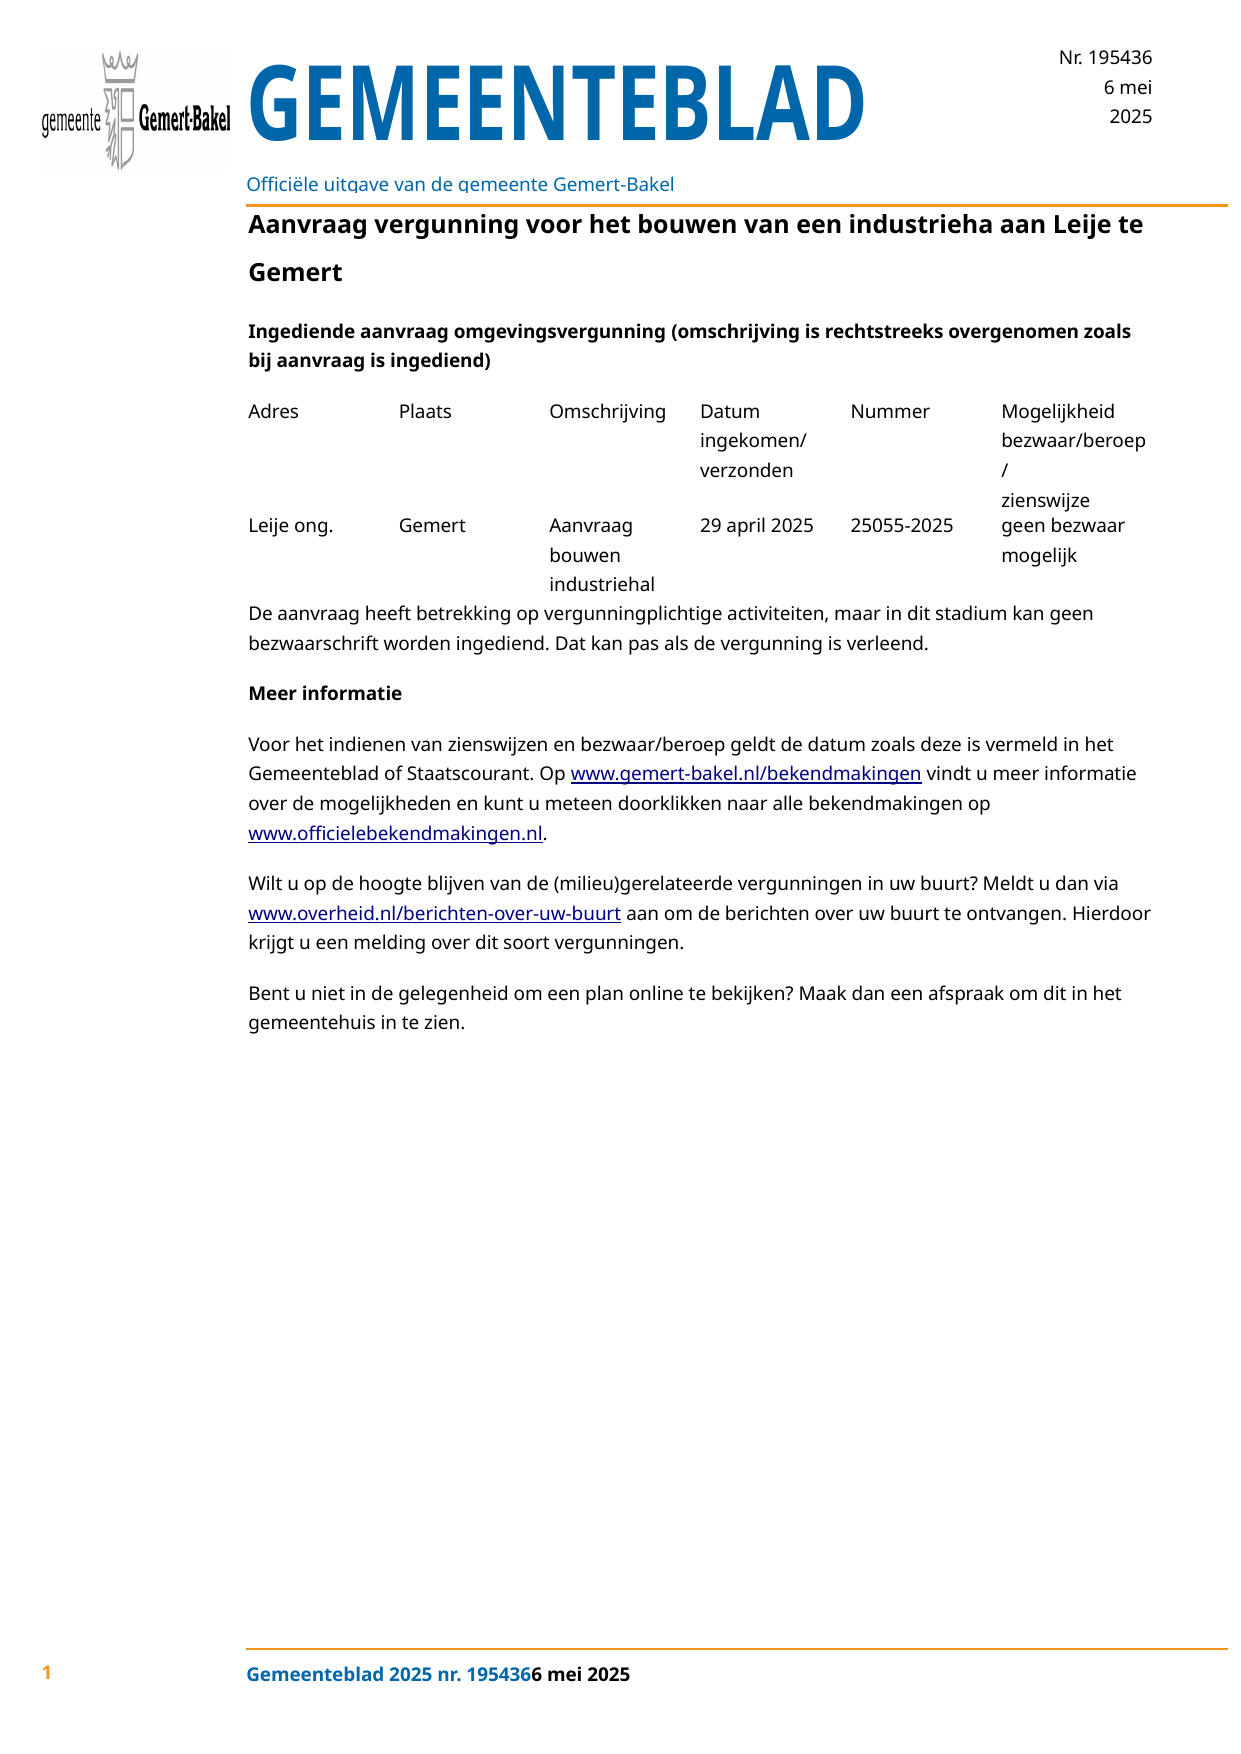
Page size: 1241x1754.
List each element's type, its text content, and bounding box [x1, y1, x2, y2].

table_header Omschrijving [549, 398, 700, 512]
table_header Nummer [850, 398, 1001, 512]
table_cell 29 april 2025 [700, 513, 850, 597]
table_header Datum ingekomen/ verzonden [700, 398, 850, 512]
text Aanvraag vergunning voor het bouwen van een industrieha aan Leije te Gemert [248, 207, 1152, 288]
text De aanvraag heeft betrekking op vergunningplichtige activiteiten, maar in dit stadium kan geen bezwaarschrift worden ingediend. Dat kan pas als de vergunning is verleend. [248, 601, 1152, 656]
table_cell 25055-2025 [850, 513, 1001, 597]
table_cell geen bezwaar mogelijk [1001, 513, 1152, 597]
text Bent u niet in de gelegenheid om een plan online te bekijken? Maak dan een afspraak om dit in het gemeentehuis in te zien. [248, 980, 1152, 1035]
text Meer informatie [248, 681, 1152, 706]
table_cell Aanvraag bouwen industriehal [549, 513, 700, 597]
table_cell Gemert [399, 513, 549, 597]
table_header Plaats [399, 398, 549, 512]
table_header Adres [248, 398, 398, 512]
text Voor het indienen van zienswijzen en bezwaar/beroep geldt de datum zoals deze is vermeld in het Gemeenteblad of Staatscourant. Op www.gemert-bakel.nl/bekendmakingen vindt u meer informatie over de mogelijkheden en kunt u meteen doorklikken naar alle bekendmakingen op www.officielebekendmakingen.nl. [248, 731, 1152, 846]
text Wilt u op de hoogte blijven van de (milieu)gerelateerde vergunningen in uw buurt? Meldt u dan via www.overheid.nl/berichten-over-uw-buurt aan om de berichten over uw buurt te ontvangen. Hierdoor krijgt u een melding over dit soort vergunningen. [248, 870, 1152, 955]
table_header Mogelijkheid bezwaar/beroep/ zienswijze [1001, 398, 1152, 512]
text Ingediende aanvraag omgevingsvergunning (omschrijving is rechtstreeks overgenomen zoals bij aanvraag is ingediend) [248, 318, 1152, 373]
picture [41, 47, 231, 172]
table_cell Leije ong. [248, 513, 398, 597]
